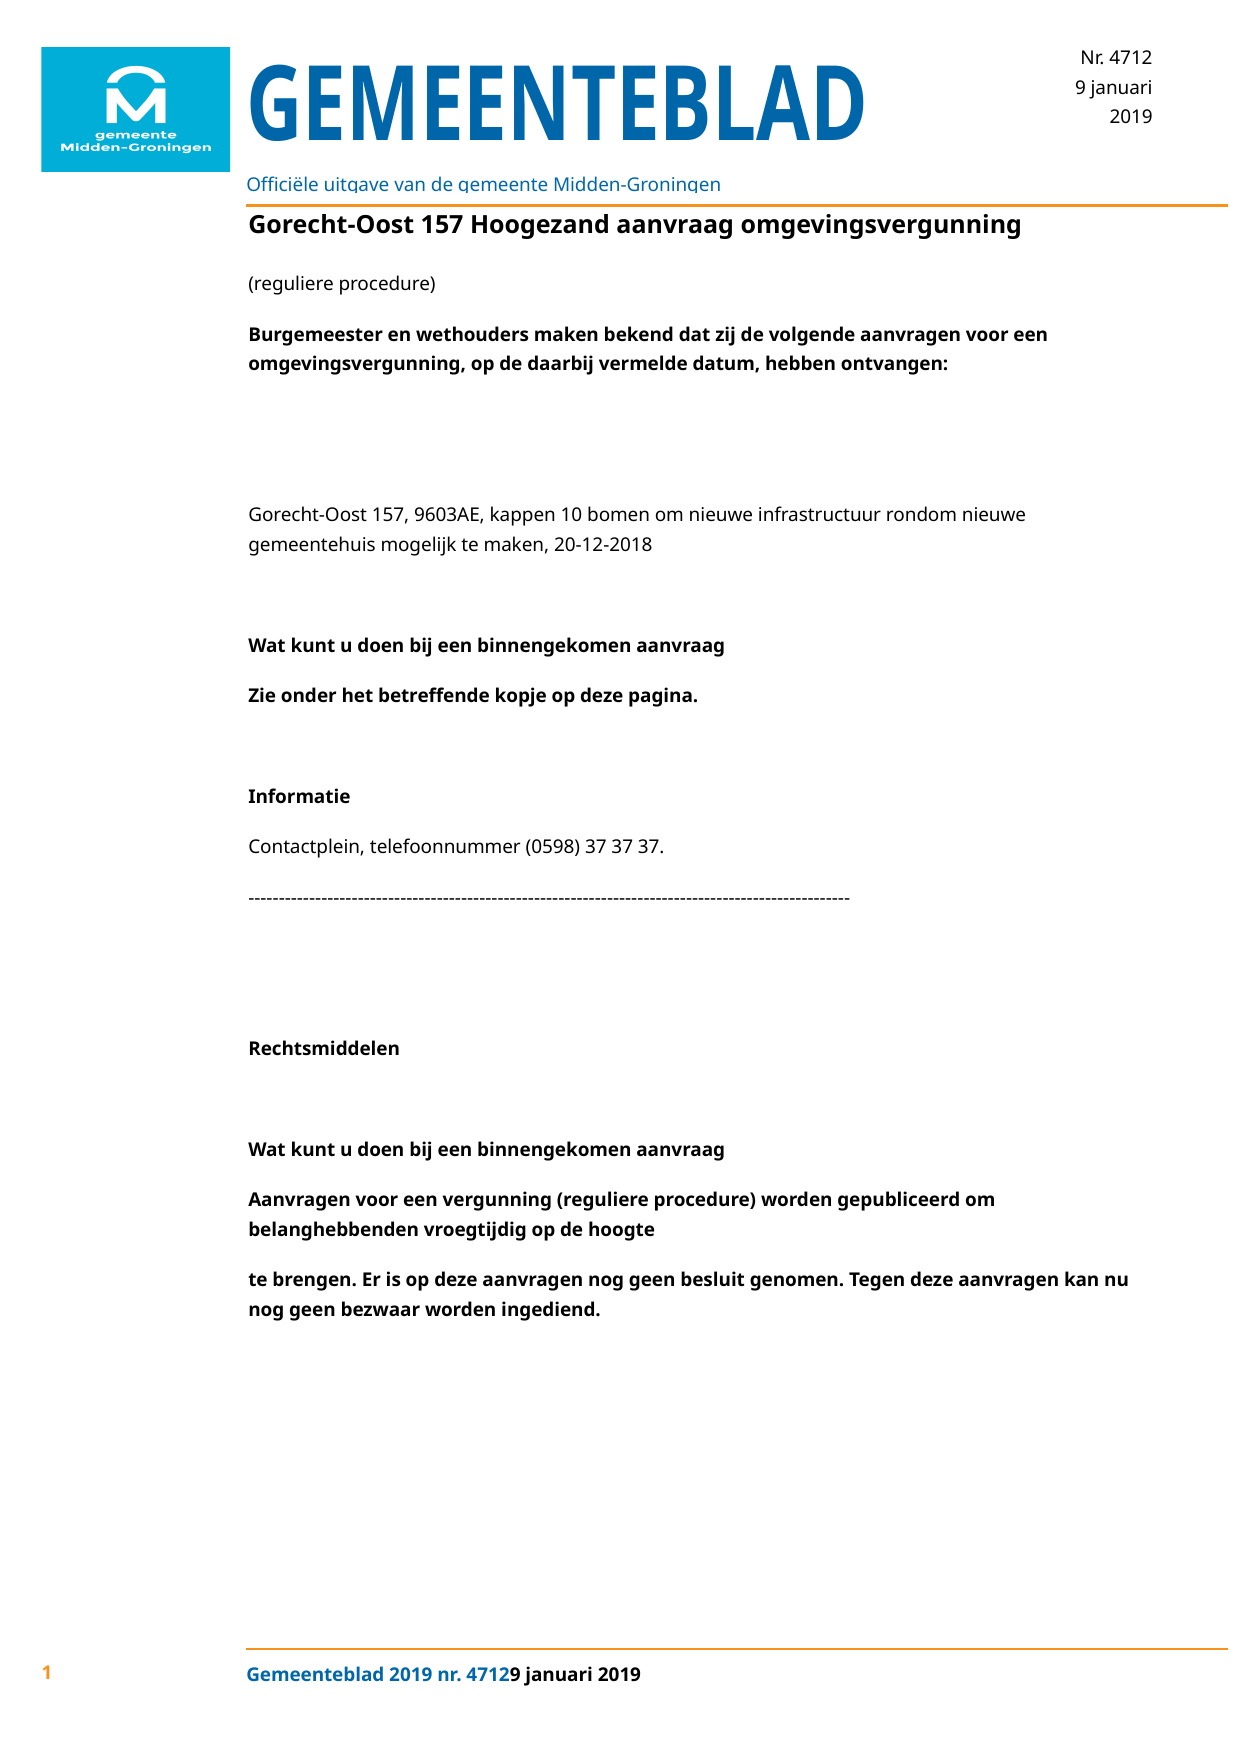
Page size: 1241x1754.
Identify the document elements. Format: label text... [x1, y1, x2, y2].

text (reguliere procedure) [248, 270, 1152, 296]
text Contactplein, telefoonnummer (0598) 37 37 37. [248, 834, 1152, 859]
text te brengen. Er is op deze aanvragen nog geen besluit genomen. Tegen deze aanvragen kan nu nog geen bezwaar worden ingediend. [248, 1267, 1152, 1322]
picture [107, 89, 165, 122]
text Burgemeester en wethouders maken bekend dat zij de volgende aanvragen voor een omgevingsvergunning, op de daarbij vermelde datum, hebben ontvangen: [248, 321, 1152, 376]
text --------------------------------------------------------------------------------------------------- [248, 884, 1152, 910]
text Wat kunt u doen bij een binnengekomen aanvraag [248, 1136, 1152, 1162]
picture [108, 66, 164, 82]
text Wat kunt u doen bij een binnengekomen aanvraag [248, 632, 1152, 658]
picture [184, 146, 190, 153]
text Aanvragen voor een vergunning (reguliere procedure) worden gepubliceerd om belanghebbenden vroegtijdig op de hoogte [248, 1187, 1152, 1242]
text Rechtsmiddelen [248, 1035, 1152, 1061]
text Informatie [248, 783, 1152, 809]
text Gorecht-Oost 157, 9603AE, kappen 10 bomen om nieuwe infrastructuur rondom nieuwe gemeentehuis mogelijk te maken, 20-12-2018 [248, 502, 1152, 557]
text Gorecht-Oost 157 Hoogezand aanvraag omgevingsvergunning [248, 207, 1152, 241]
text Zie onder het betreffende kopje op deze pagina. [248, 682, 1152, 708]
